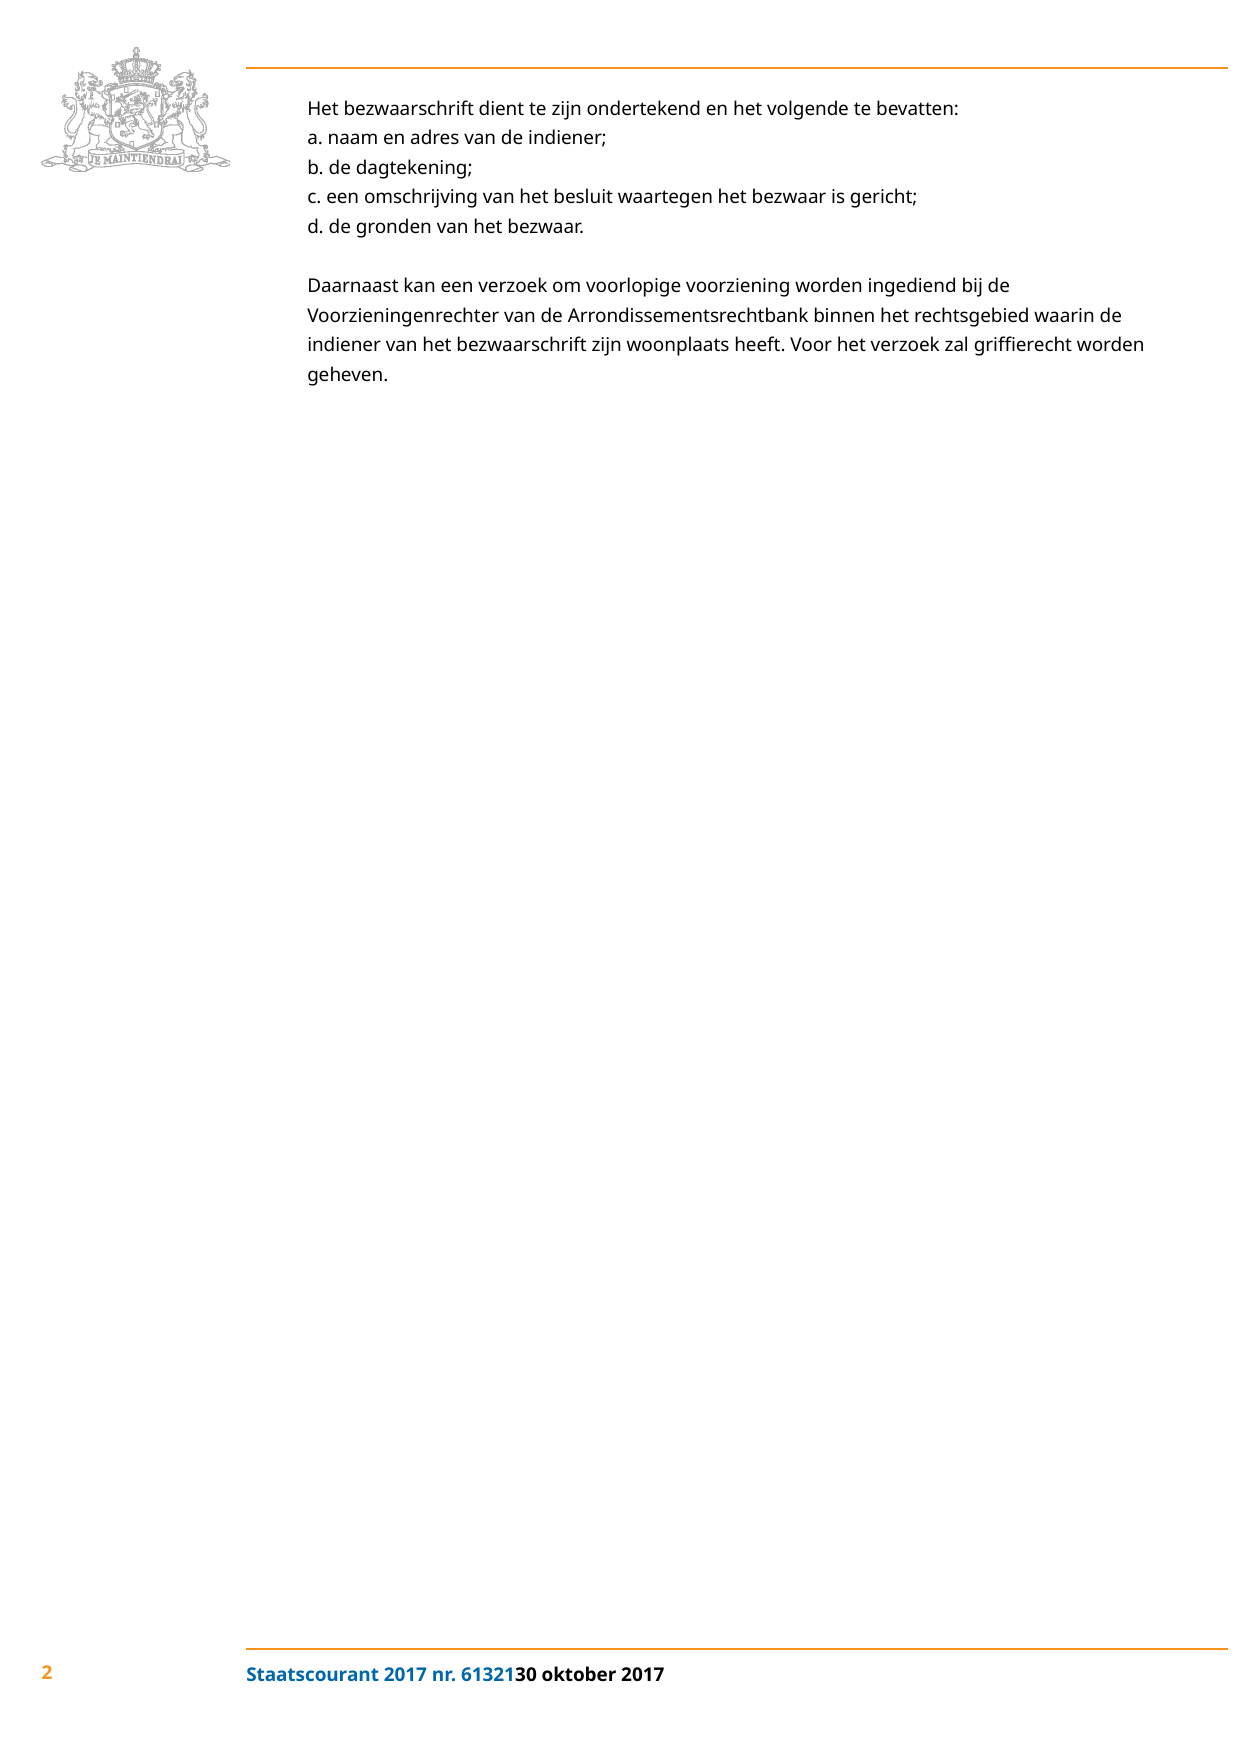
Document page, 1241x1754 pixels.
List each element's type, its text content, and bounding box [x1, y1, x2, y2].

picture [41, 47, 231, 172]
list c. een omschrijving van het besluit waartegen het bezwaar is gericht; [248, 183, 1152, 209]
list Het bezwaarschrift dient te zijn ondertekend en het volgende te bevatten: [248, 95, 1152, 121]
list a. naam en adres van de indiener; [248, 124, 1152, 150]
list Daarnaast kan een verzoek om voorlopige voorziening worden ingediend bij de Voorzieningenrechter van de Arrondissementsrechtbank binnen het rechtsgebied waarin de indiener van het bezwaarschrift zijn woonplaats heeft. Voor het verzoek zal griffierecht worden geheven. [248, 272, 1152, 387]
list b. de dagtekening; [248, 154, 1152, 180]
list d. de gronden van het bezwaar. [248, 213, 1152, 239]
